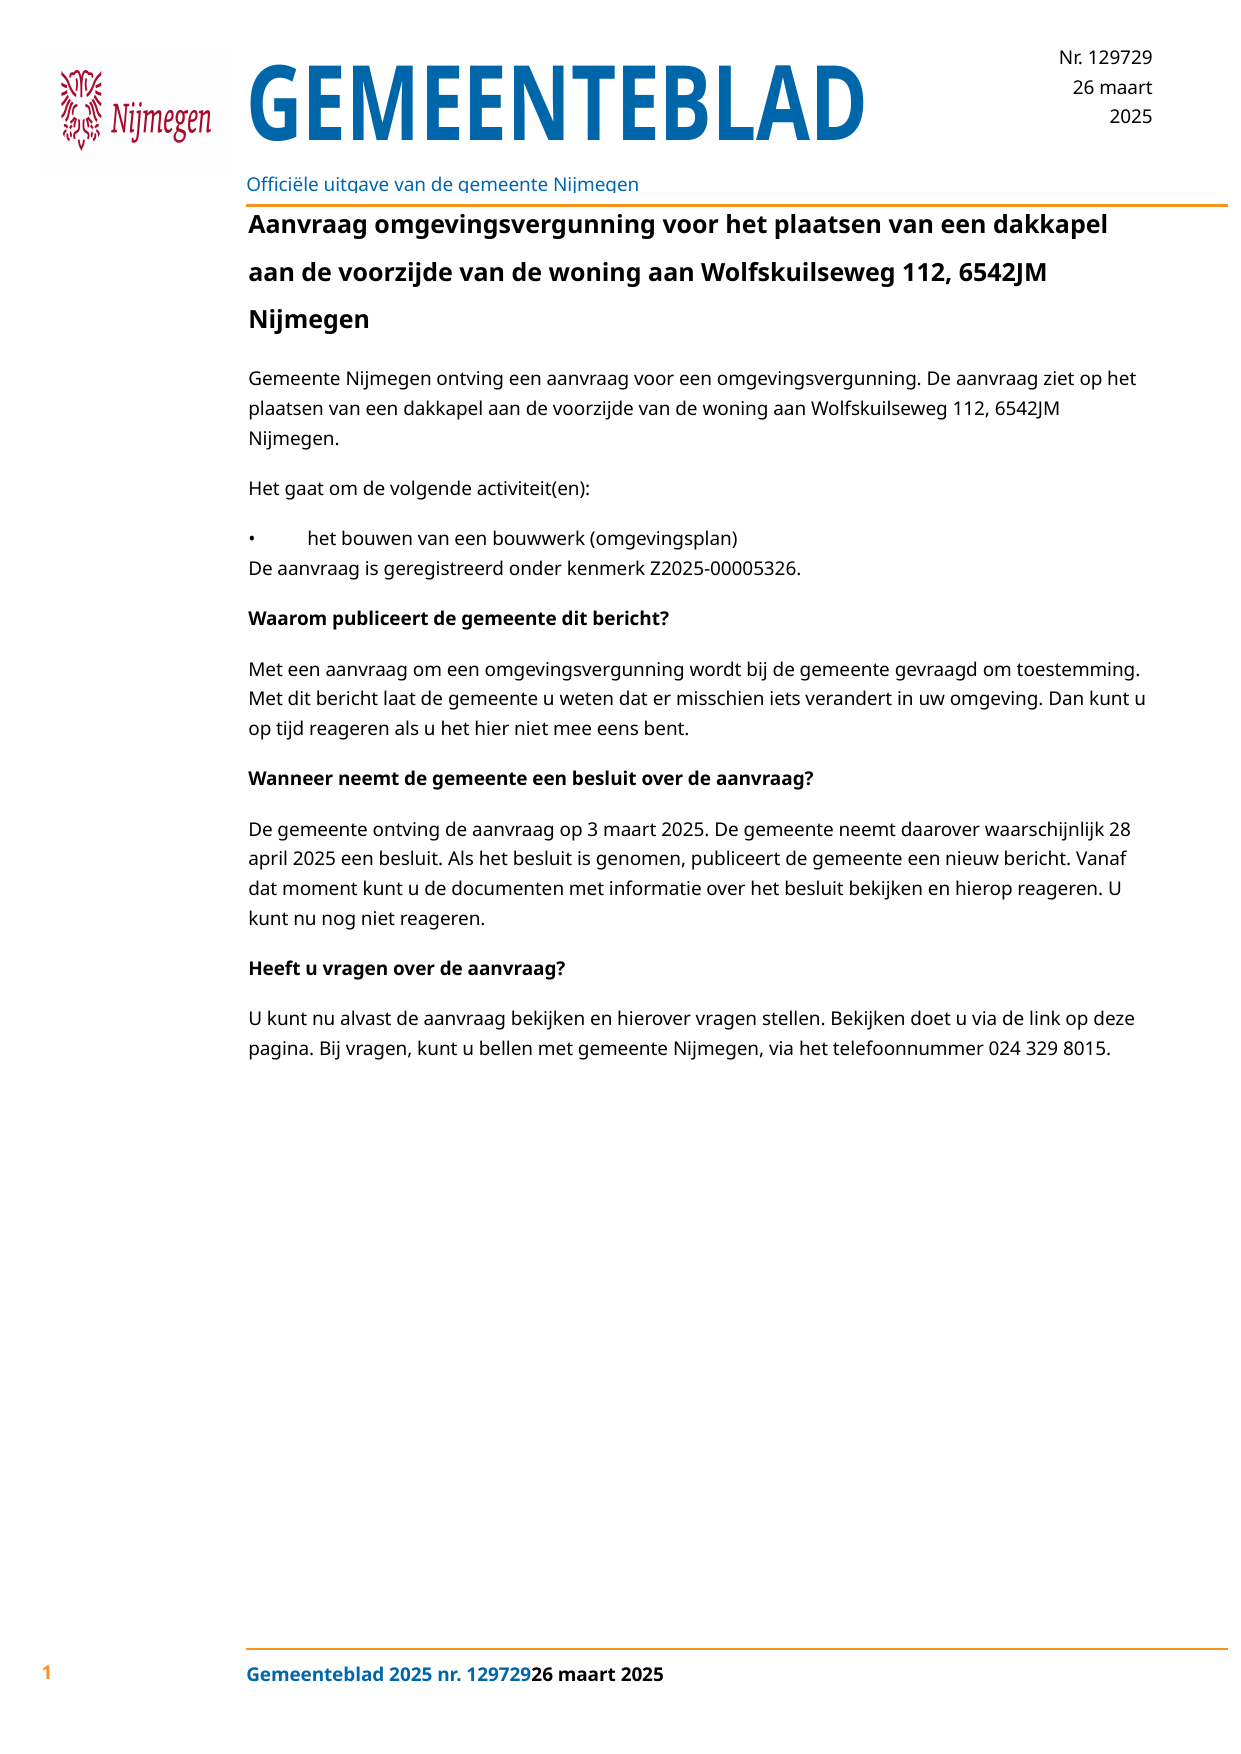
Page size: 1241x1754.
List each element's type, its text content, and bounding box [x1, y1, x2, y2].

text De gemeente ontving de aanvraag op 3 maart 2025. De gemeente neemt daarover waarschijnlijk 28 april 2025 een besluit. Als het besluit is genomen, publiceert de gemeente een nieuw bericht. Vanaf dat moment kunt u de documenten met informatie over het besluit bekijken en hierop reageren. U kunt nu nog niet reageren. [248, 816, 1152, 930]
text Het gaat om de volgende activiteit(en): [248, 475, 1152, 501]
text Heeft u vragen over de aanvraag? [248, 955, 1152, 981]
text De aanvraag is geregistreerd onder kenmerk Z2025-00005326. [248, 555, 1152, 581]
text Wanneer neemt de gemeente een besluit over de aanvraag? [248, 766, 1152, 791]
text Waarom publiceert de gemeente dit bericht? [248, 606, 1152, 631]
text U kunt nu alvast de aanvraag bekijken en hierover vragen stellen. Bekijken doet u via de link op deze pagina. Bij vragen, kunt u bellen met gemeente Nijmegen, via het telefoonnummer 024 329 8015. [248, 1006, 1152, 1061]
text Met een aanvraag om een omgevingsvergunning wordt bij de gemeente gevraagd om toestemming. Met dit bericht laat de gemeente u weten dat er misschien iets verandert in uw omgeving. Dan kunt u op tijd reageren als u het hier niet mee eens bent. [248, 656, 1152, 741]
picture [41, 47, 231, 172]
list het bouwen van een bouwwerk (omgevingsplan) [248, 526, 1152, 551]
text Aanvraag omgevingsvergunning voor het plaatsen van een dakkapel aan de voorzijde van de woning aan Wolfskuilseweg 112, 6542JM Nijmegen [248, 207, 1152, 336]
text Gemeente Nijmegen ontving een aanvraag voor een omgevingsvergunning. De aanvraag ziet op het plaatsen van een dakkapel aan de voorzijde van de woning aan Wolfskuilseweg 112, 6542JM Nijmegen. [248, 366, 1152, 450]
